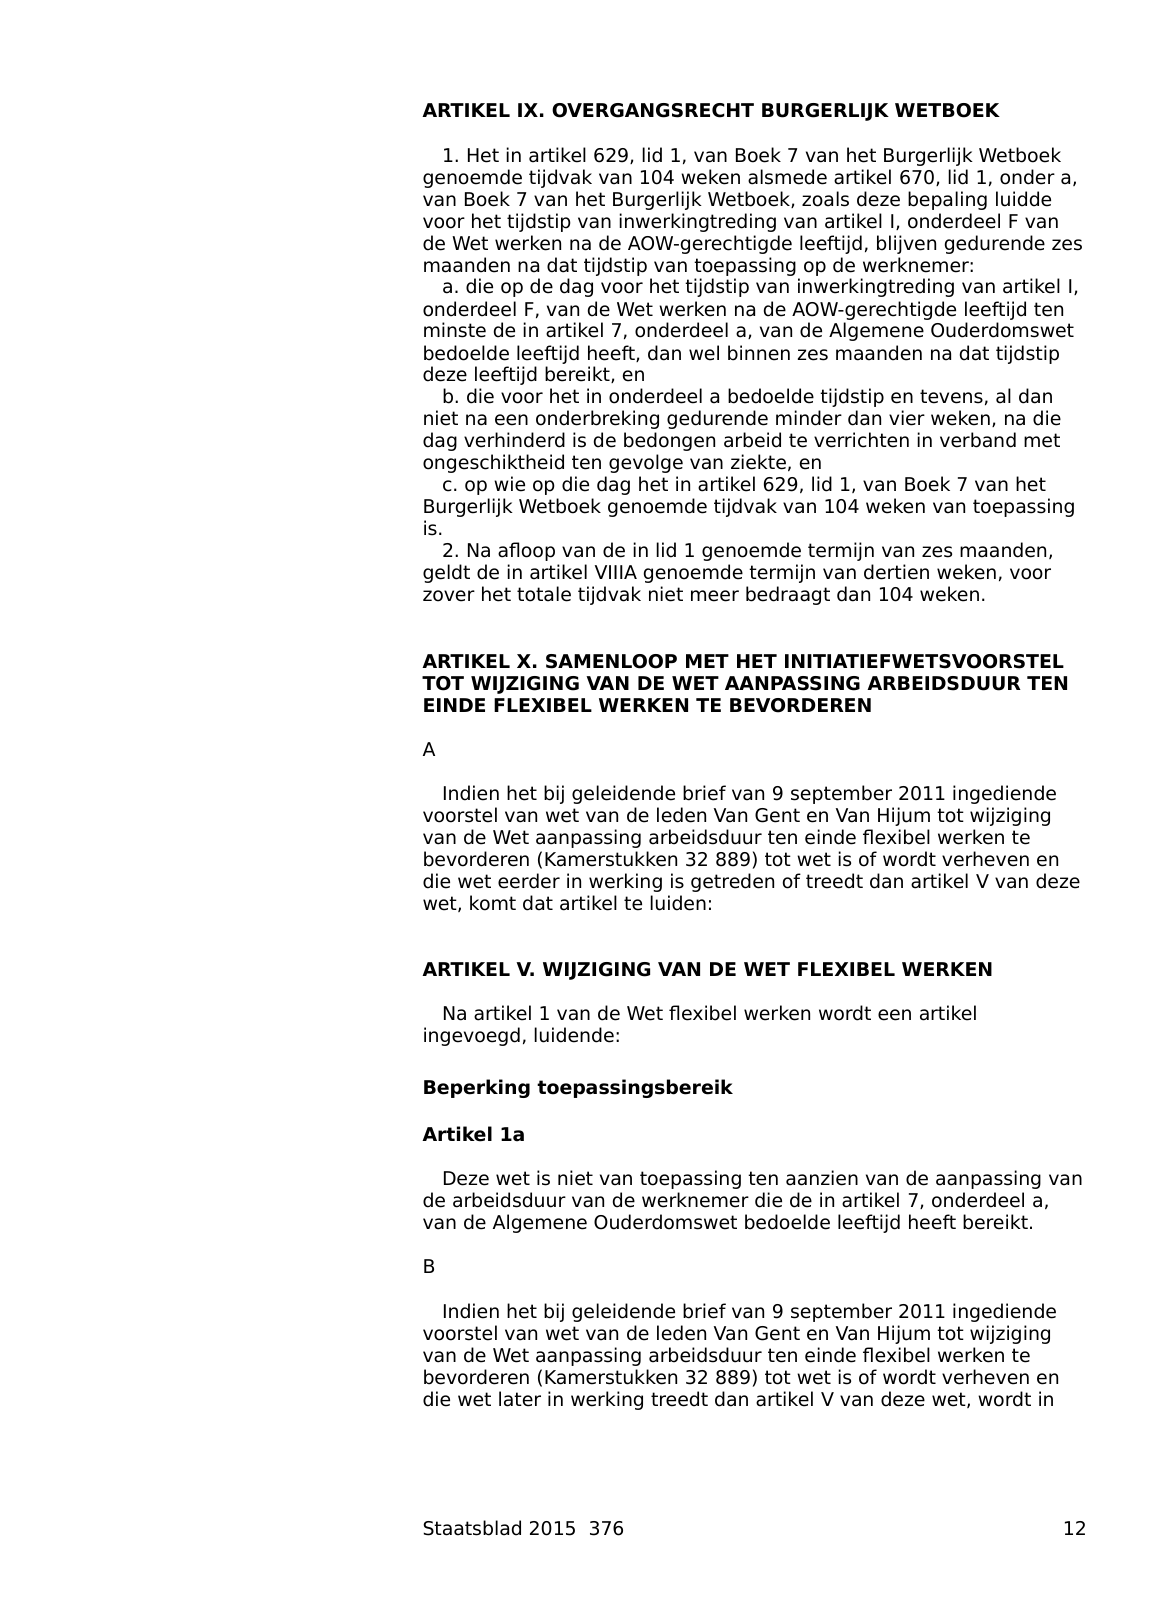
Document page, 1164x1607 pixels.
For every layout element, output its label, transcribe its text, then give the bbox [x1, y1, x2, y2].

text B [422, 1256, 1087, 1278]
subtitle Beperking toepassingsbereik [422, 1077, 1087, 1099]
text b. die voor het in onderdeel a bedoelde tijdstip en tevens, al dan niet na een onderbreking gedurende minder dan vier weken, na die dag verhinderd is de bedongen arbeid te verrichten in verband met ongeschiktheid ten gevolge van ziekte, en [422, 386, 1087, 474]
text Indien het bij geleidende brief van 9 september 2011 ingediende voorstel van wet van de leden Van Gent en Van Hijum tot wijziging van de Wet aanpassing arbeidsduur ten einde flexibel werken te bevorderen (Kamerstukken 32 889) tot wet is of wordt verheven en die wet later in werking treedt dan artikel V van deze wet, wordt in [422, 1301, 1087, 1411]
text c. op wie op die dag het in artikel 629, lid 1, van Boek 7 van het Burgerlijk Wetboek genoemde tijdvak van 104 weken van toepassing is. [422, 474, 1087, 540]
subtitle Artikel 1a [422, 1124, 1087, 1146]
subtitle ARTIKEL X. SAMENLOOP MET HET INITIATIEFWETSVOORSTEL TOT WIJZIGING VAN DE WET AANPASSING ARBEIDSDUUR TEN EINDE FLEXIBEL WERKEN TE BEVORDEREN [422, 651, 1087, 716]
text 1. Het in artikel 629, lid 1, van Boek 7 van het Burgerlijk Wetboek genoemde tijdvak van 104 weken alsmede artikel 670, lid 1, onder a, van Boek 7 van het Burgerlijk Wetboek, zoals deze bepaling luidde voor het tijdstip van inwerkingtreding van artikel I, onderdeel F van de Wet werken na de AOW-gerechtigde leeftijd, blijven gedurende zes maanden na dat tijdstip van toepassing op de werknemer: [422, 144, 1087, 276]
text 2. Na afloop van de in lid 1 genoemde termijn van zes maanden, geldt de in artikel VIIIA genoemde termijn van dertien weken, voor zover het totale tijdvak niet meer bedraagt dan 104 weken. [422, 540, 1087, 606]
text Deze wet is niet van toepassing ten aanzien van de aanpassing van de arbeidsduur van de werknemer die de in artikel 7, onderdeel a, van de Algemene Ouderdomswet bedoelde leeftijd heeft bereikt. [422, 1168, 1087, 1234]
text Indien het bij geleidende brief van 9 september 2011 ingediende voorstel van wet van de leden Van Gent en Van Hijum tot wijziging van de Wet aanpassing arbeidsduur ten einde flexibel werken te bevorderen (Kamerstukken 32 889) tot wet is of wordt verheven en die wet eerder in werking is getreden of treedt dan artikel V van deze wet, komt dat artikel te luiden: [422, 783, 1087, 915]
subtitle ARTIKEL V. WIJZIGING VAN DE WET FLEXIBEL WERKEN [422, 959, 1087, 981]
text A [422, 739, 1087, 761]
text a. die op de dag voor het tijdstip van inwerkingtreding van artikel I, onderdeel F, van de Wet werken na de AOW-gerechtigde leeftijd ten minste de in artikel 7, onderdeel a, van de Algemene Ouderdomswet bedoelde leeftijd heeft, dan wel binnen zes maanden na dat tijdstip deze leeftijd bereikt, en [422, 276, 1087, 386]
text Na artikel 1 van de Wet flexibel werken wordt een artikel ingevoegd, luidende: [422, 1003, 1087, 1047]
subtitle ARTIKEL IX. OVERGANGSRECHT BURGERLIJK WETBOEK [422, 100, 1087, 122]
